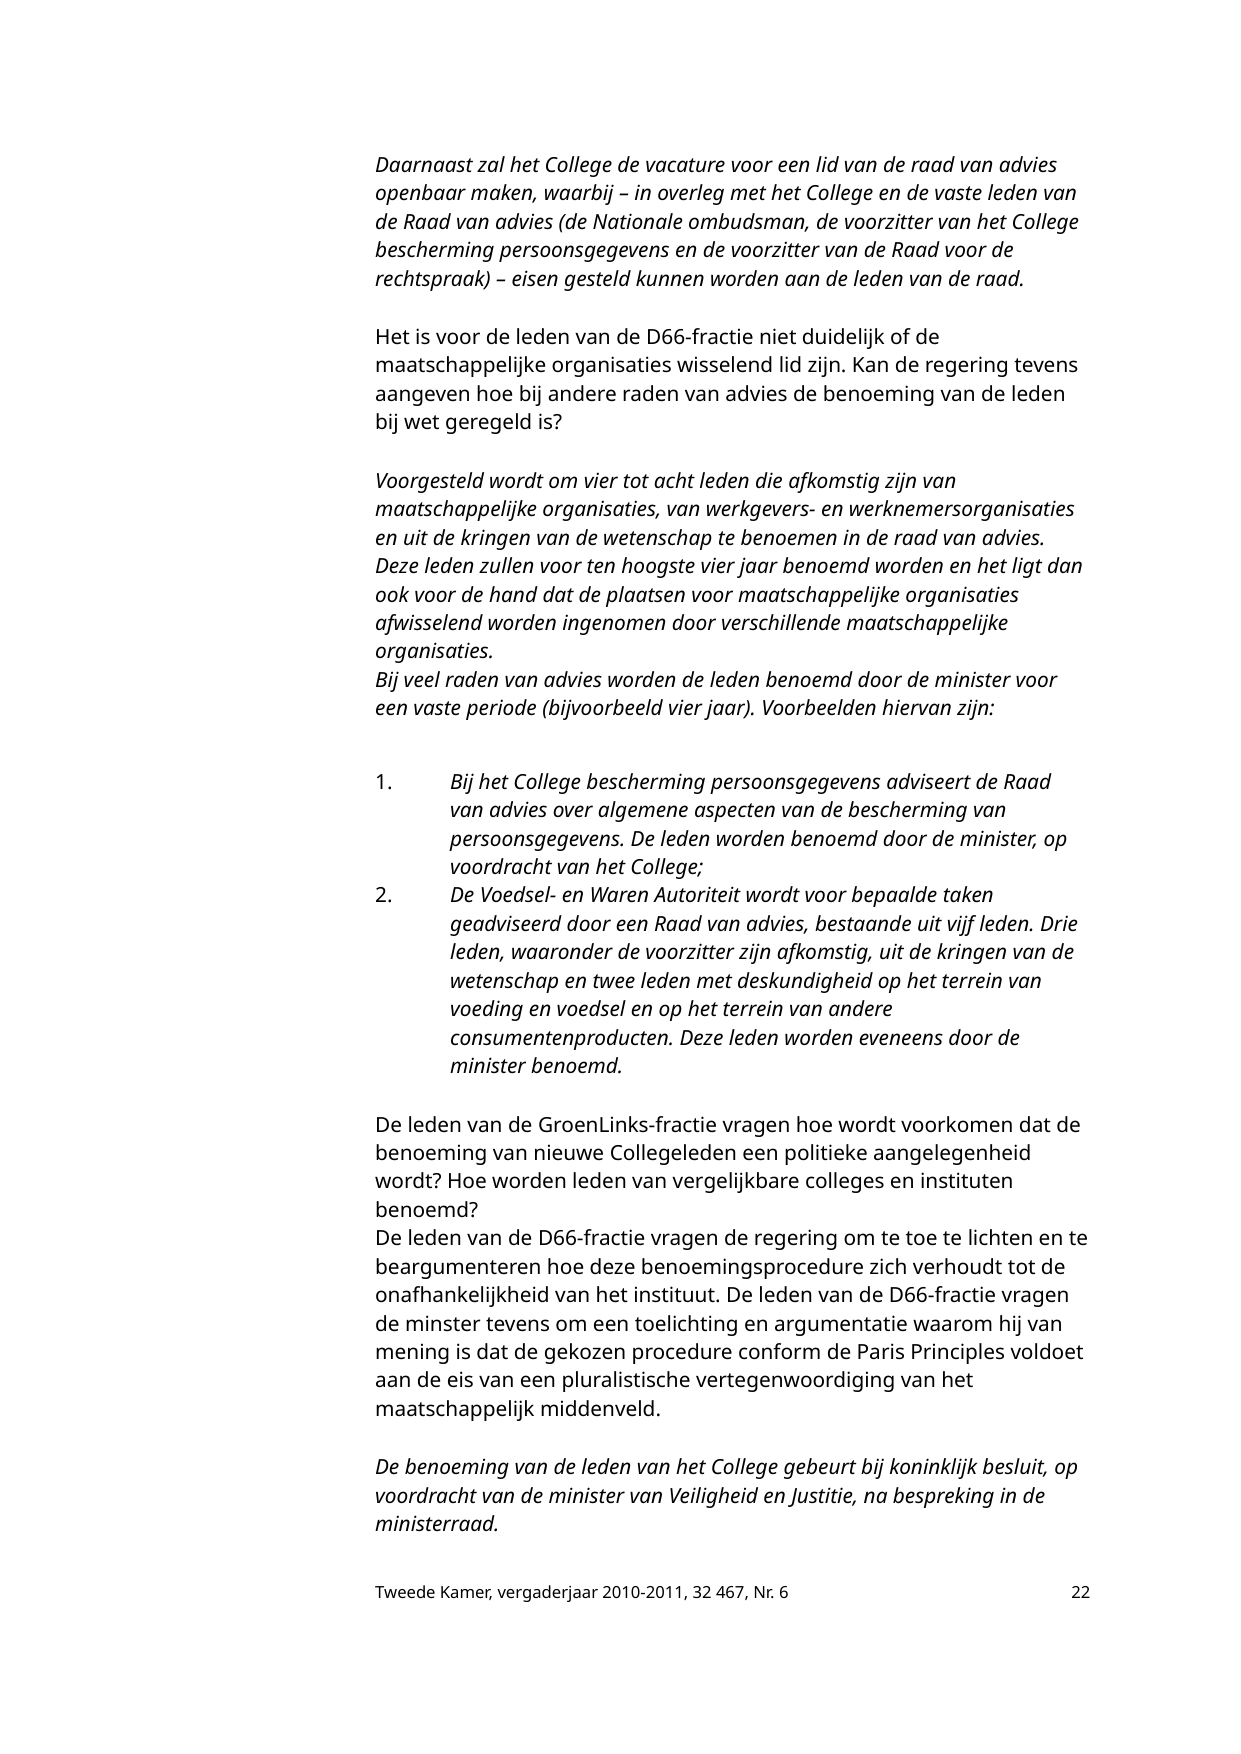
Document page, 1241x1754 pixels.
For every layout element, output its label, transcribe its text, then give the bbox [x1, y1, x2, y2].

text De leden van de D66-fractie vragen de regering om te toe te lichten en te beargumenteren hoe deze benoemingsprocedure zich verhoudt tot de onafhankelijkheid van het instituut. De leden van de D66-fractie vragen de minster tevens om een toelichting en argumentatie waarom hij van mening is dat de gekozen procedure conform de Paris Principles voldoet aan de eis van een pluralistische vertegenwoordiging van het maatschappelijk middenveld. [375, 1223, 1090, 1422]
text Het is voor de leden van de D66-fractie niet duidelijk of de maatschappelijke organisaties wisselend lid zijn. Kan de regering tevens aangeven hoe bij andere raden van advies de benoeming van de leden bij wet geregeld is? [375, 322, 1090, 436]
text De leden van de GroenLinks-fractie vragen hoe wordt voorkomen dat de benoeming van nieuwe Collegeleden een politieke aangelegenheid wordt? Hoe worden leden van vergelijkbare colleges en instituten benoemd? [375, 1110, 1090, 1223]
list De Voedsel- en Waren Autoriteit wordt voor bepaalde taken geadviseerd door een Raad van advies, bestaande uit vijf leden. Drie leden, waaronder de voorzitter zijn afkomstig, uit de kringen van de wetenschap en twee leden met deskundigheid op het terrein van voeding en voedsel en op het terrein van andere consumentenproducten. Deze leden worden eveneens door de minister benoemd. [375, 881, 1090, 1080]
text De benoeming van de leden van het College gebeurt bij koninklijk besluit, op voordracht van de minister van Veiligheid en Justitie, na bespreking in de ministerraad. [375, 1452, 1090, 1538]
text Bij veel raden van advies worden de leden benoemd door de minister voor een vaste periode (bijvoorbeeld vier jaar). Voorbeelden hiervan zijn: [375, 665, 1090, 722]
list Bij het College bescherming persoonsgegevens adviseert de Raad van advies over algemene aspecten van de bescherming van persoonsgegevens. De leden worden benoemd door de minister, op voordracht van het College; [375, 767, 1090, 881]
text Daarnaast zal het College de vacature voor een lid van de raad van advies openbaar maken, waarbij – in overleg met het College en de vaste leden van de Raad van advies (de Nationale ombudsman, de voorzitter van het College bescherming persoonsgegevens en de voorzitter van de Raad voor de rechtspraak) – eisen gesteld kunnen worden aan de leden van de raad. [375, 150, 1090, 292]
text Voorgesteld wordt om vier tot acht leden die afkomstig zijn van maatschappelijke organisaties, van werkgevers- en werknemersorganisaties en uit de kringen van de wetenschap te benoemen in de raad van advies. Deze leden zullen voor ten hoogste vier jaar benoemd worden en het ligt dan ook voor de hand dat de plaatsen voor maatschappelijke organisaties afwisselend worden ingenomen door verschillende maatschappelijke organisaties. [375, 466, 1090, 665]
